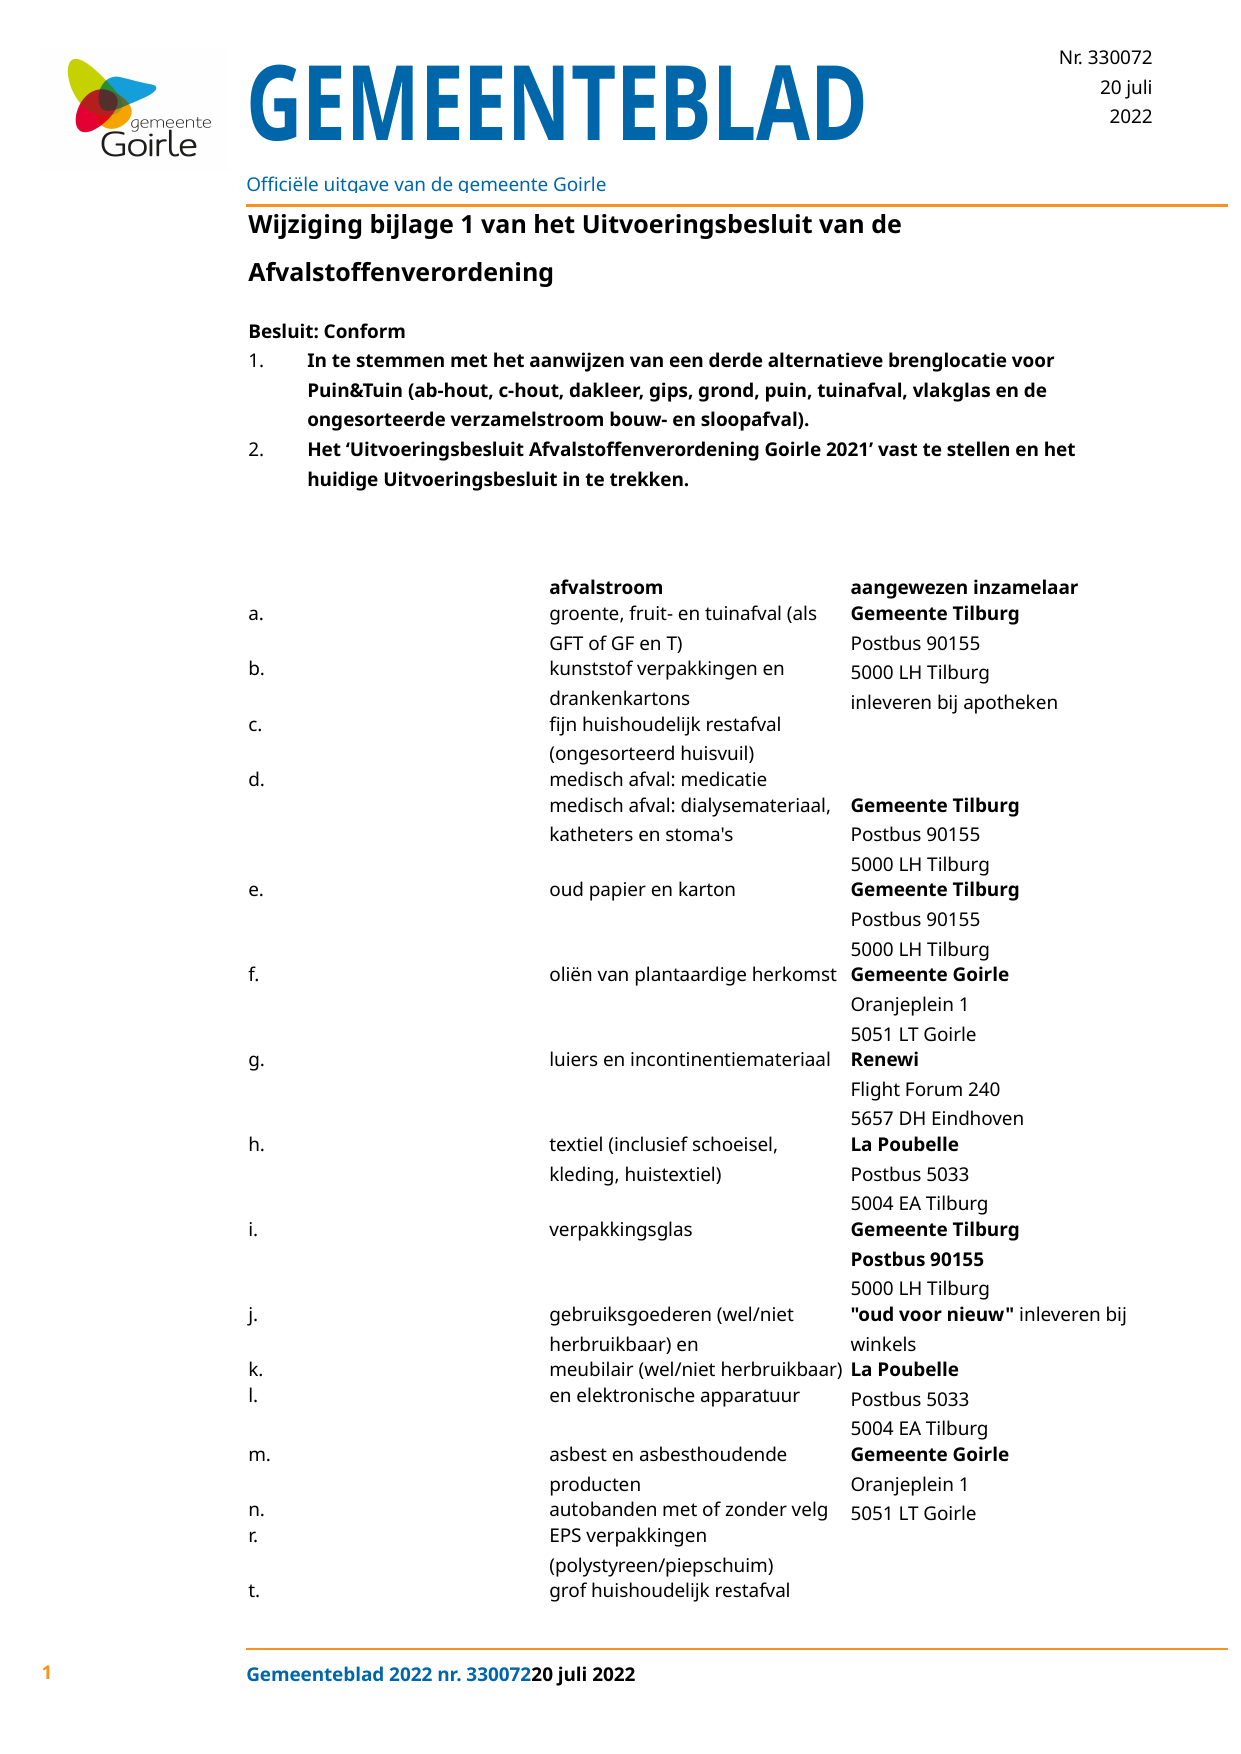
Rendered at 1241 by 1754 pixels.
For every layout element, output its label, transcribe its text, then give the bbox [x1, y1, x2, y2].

table_cell oud papier en karton [549, 877, 850, 962]
table_cell verpakkingsglas [549, 1216, 850, 1301]
table_cell k. [248, 1356, 549, 1382]
table_cell La Poubelle Postbus 5033 5004 EA Tilburg [850, 1131, 1152, 1216]
table_cell medisch afval: medicatie [549, 766, 850, 792]
table_cell d. [248, 766, 549, 877]
list Het ‘Uitvoeringsbesluit Afvalstoffenverordening Goirle 2021’ vast te stellen en het huidige Uitvoeringsbesluit in te trekken. [248, 436, 1152, 492]
table_cell La Poubelle Postbus 5033 5004 EA Tilburg [850, 1356, 1152, 1441]
text Besluit: Conform [248, 318, 1152, 344]
table_cell grof huishoudelijk restafval [549, 1578, 850, 1603]
table_cell Gemeente Tilburg Postbus 90155 5000 LH Tilburg inleveren bij apotheken [850, 600, 1152, 792]
table_cell j. [248, 1301, 549, 1356]
list In te stemmen met het aanwijzen van een derde alternatieve brenglocatie voor Puin&Tuin (ab-hout, c-hout, dakleer, gips, grond, puin, tuinafval, vlakglas en de ongesorteerde verzamelstroom bouw- en sloopafval). [248, 347, 1152, 432]
picture [41, 47, 231, 172]
table_cell g. [248, 1046, 549, 1131]
table_header [248, 574, 549, 600]
table_cell asbest en asbesthoudende producten [549, 1441, 850, 1497]
table_cell h. [248, 1131, 549, 1216]
table_cell n. [248, 1497, 549, 1522]
table_cell medisch afval: dialysemateriaal, katheters en stoma's [549, 792, 850, 877]
table_cell e. [248, 877, 549, 962]
table_cell i. [248, 1216, 549, 1301]
table_cell oliën van plantaardige herkomst [549, 962, 850, 1046]
table_cell Gemeente Tilburg Postbus 90155 5000 LH Tilburg [850, 877, 1152, 962]
table_cell l. [248, 1382, 549, 1441]
table_cell a. [248, 600, 549, 655]
table_cell r. [248, 1523, 549, 1578]
table_cell fijn huishoudelijk restafval (ongesorteerd huisvuil) [549, 711, 850, 766]
table_cell EPS verpakkingen (polystyreen/piepschuim) [549, 1523, 850, 1578]
table_cell "oud voor nieuw" inleveren bij winkels [850, 1301, 1152, 1356]
table_cell textiel (inclusief schoeisel, kleding, huistextiel) [549, 1131, 850, 1216]
table_cell Gemeente Tilburg Postbus 90155 5000 LH Tilburg [850, 792, 1152, 877]
table_cell meubilair (wel/niet herbruikbaar) [549, 1356, 850, 1382]
table_cell f. [248, 962, 549, 1046]
table_cell Gemeente Goirle Oranjeplein 1 5051 LT Goirle [850, 1441, 1152, 1603]
table_cell Gemeente Goirle Oranjeplein 1 5051 LT Goirle [850, 962, 1152, 1046]
table_cell autobanden met of zonder velg [549, 1497, 850, 1522]
table_cell t. [248, 1578, 549, 1603]
table_cell luiers en incontinentiemateriaal [549, 1046, 850, 1131]
table_header afvalstroom [549, 574, 850, 600]
table_cell groente, fruit- en tuinafval (als GFT of GF en T) [549, 600, 850, 655]
table_cell c. [248, 711, 549, 766]
text Wijziging bijlage 1 van het Uitvoeringsbesluit van de Afvalstoffenverordening [248, 207, 1152, 288]
table_header aangewezen inzamelaar [850, 574, 1152, 600]
table_cell Gemeente Tilburg Postbus 90155 5000 LH Tilburg [850, 1216, 1152, 1301]
table_cell gebruiksgoederen (wel/niet herbruikbaar) en [549, 1301, 850, 1356]
table_cell en elektronische apparatuur [549, 1382, 850, 1441]
table_cell b. [248, 655, 549, 711]
table_cell kunststof verpakkingen en drankenkartons [549, 655, 850, 711]
table_cell Renewi Flight Forum 240 5657 DH Eindhoven [850, 1046, 1152, 1131]
table_cell m. [248, 1441, 549, 1497]
